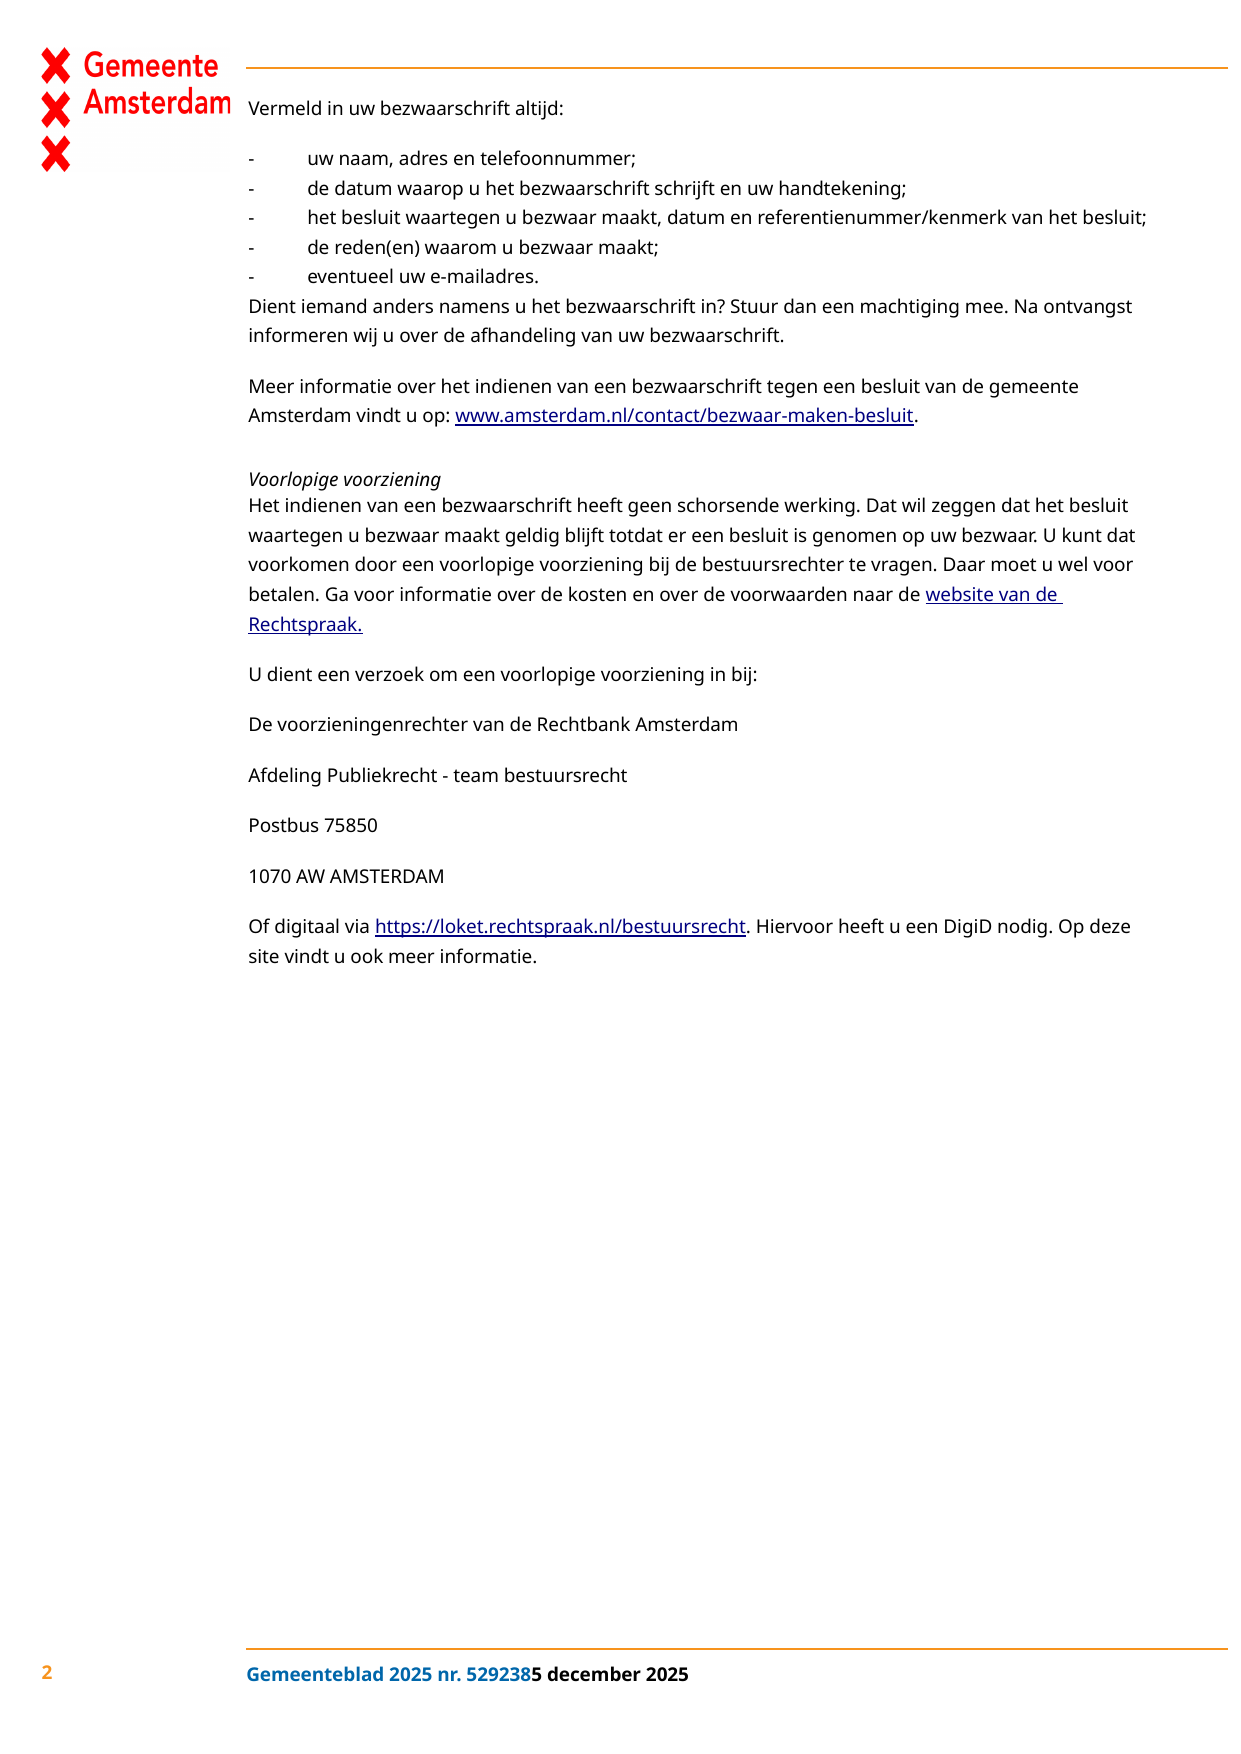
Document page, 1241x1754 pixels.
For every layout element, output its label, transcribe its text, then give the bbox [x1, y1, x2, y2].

text Postbus 75850 [248, 812, 1152, 838]
list de reden(en) waarom u bezwaar maakt; [248, 234, 1152, 260]
list de datum waarop u het bezwaarschrift schrijft en uw handtekening; [248, 175, 1152, 201]
picture [41, 47, 231, 172]
text 1070 AW AMSTERDAM [248, 863, 1152, 888]
text Of digitaal via https://loket.rechtspraak.nl/bestuursrecht. Hiervoor heeft u een DigiD nodig. Op deze site vindt u ook meer informatie. [248, 913, 1152, 968]
text Het indienen van een bezwaarschrift heeft geen schorsende werking. Dat wil zeggen dat het besluit waartegen u bezwaar maakt geldig blijft totdat er een besluit is genomen op uw bezwaar. U kunt dat voorkomen door een voorlopige voorziening bij de bestuursrechter te vragen. Daar moet u wel voor betalen. Ga voor informatie over de kosten en over de voorwaarden naar de website van de Rechtspraak. [248, 492, 1152, 636]
text Afdeling Publiekrecht - team bestuursrecht [248, 762, 1152, 788]
text U dient een verzoek om een voorlopige voorziening in bij: [248, 661, 1152, 687]
list het besluit waartegen u bezwaar maakt, datum en referentienummer/kenmerk van het besluit; [248, 204, 1152, 230]
list uw naam, adres en telefoonnummer; [248, 145, 1152, 171]
text De voorzieningenrechter van de Rechtbank Amsterdam [248, 712, 1152, 737]
text Voorlopige voorziening [248, 467, 1152, 492]
text Vermeld in uw bezwaarschrift altijd: [248, 95, 1152, 121]
list eventueel uw e-mailadres. [248, 263, 1152, 289]
text Meer informatie over het indienen van een bezwaarschrift tegen een besluit van de gemeente Amsterdam vindt u op: www.amsterdam.nl/contact/bezwaar-maken-besluit. [248, 373, 1152, 428]
text Dient iemand anders namens u het bezwaarschrift in? Stuur dan een machtiging mee. Na ontvangst informeren wij u over de afhandeling van uw bezwaarschrift. [248, 293, 1152, 348]
